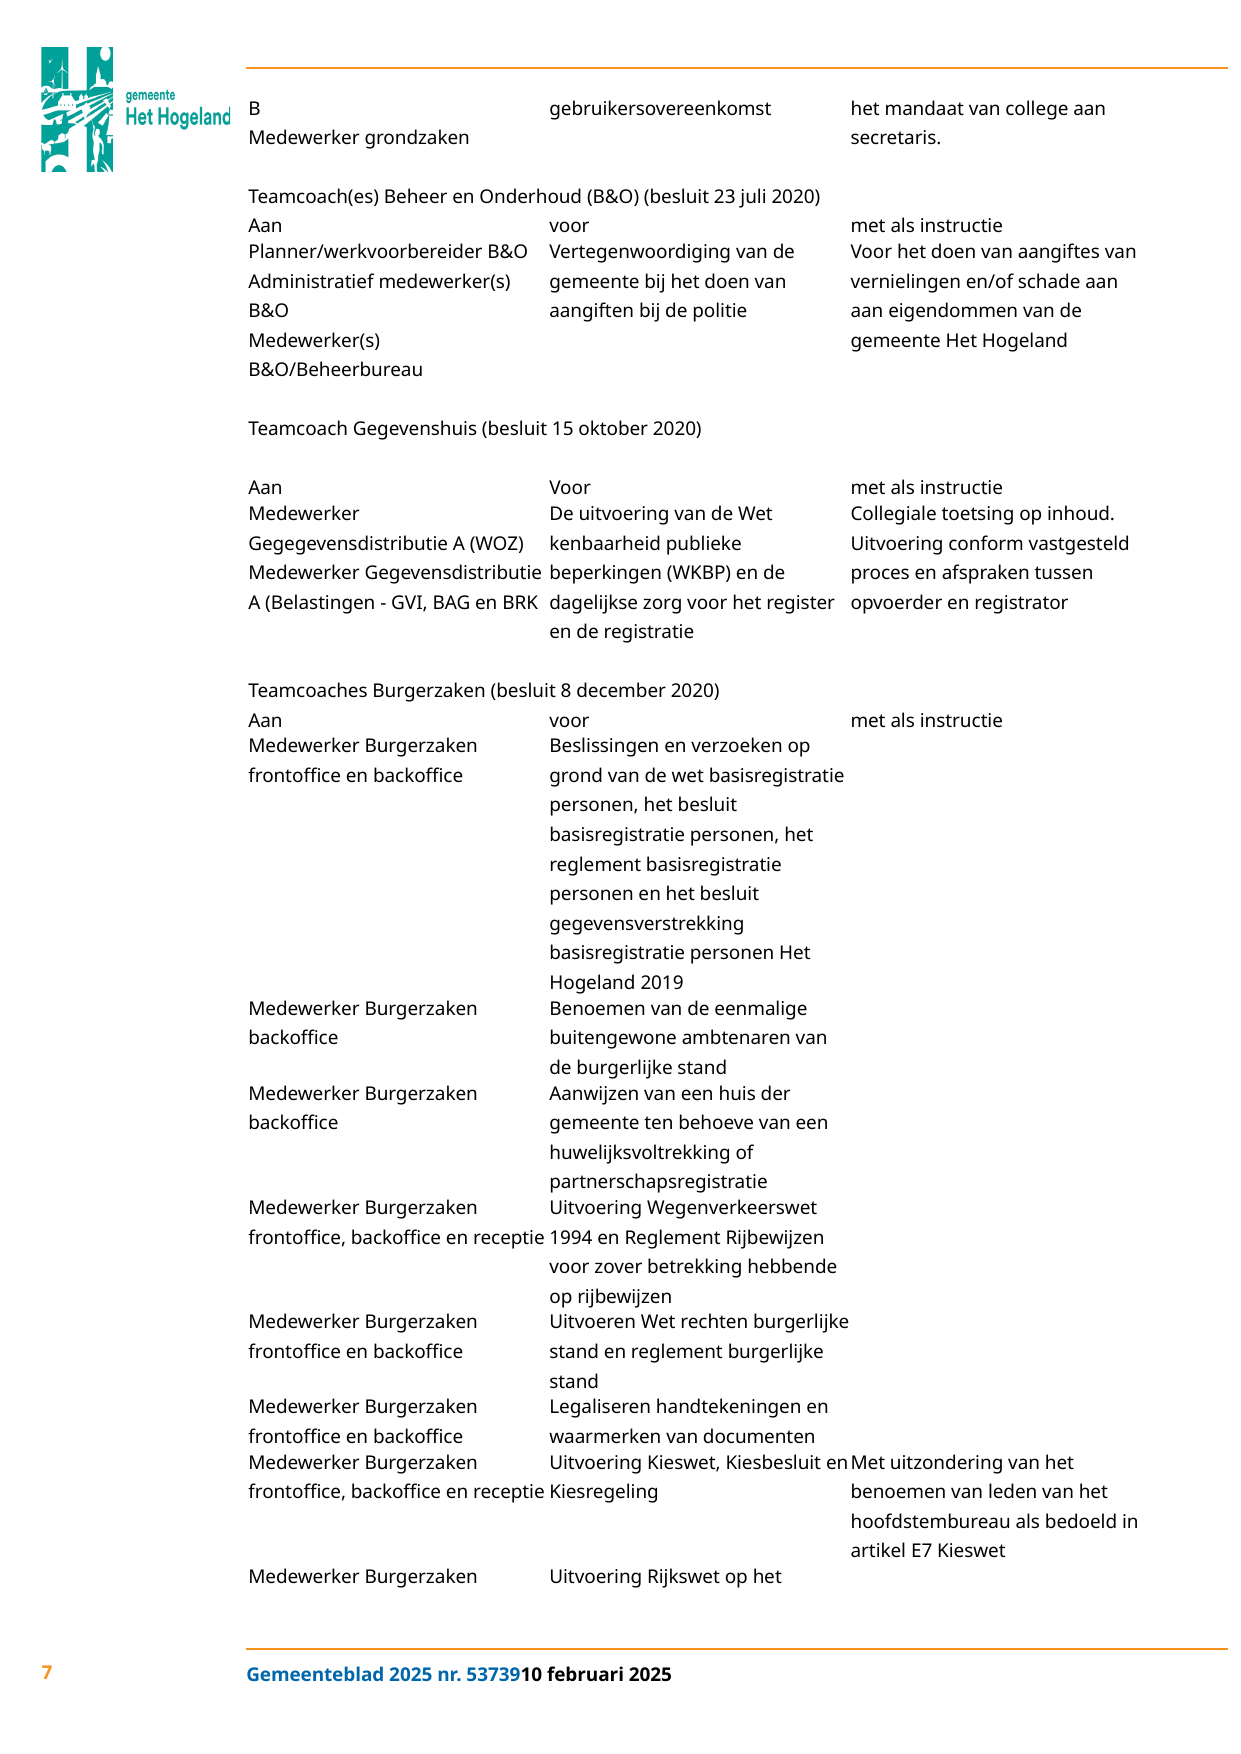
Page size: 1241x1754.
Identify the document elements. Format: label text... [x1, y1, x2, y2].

table_cell Planner/werkvoorbereider B&O Administratief medewerker(s) B&O Medewerker(s) B&O/Beheerbureau [248, 238, 549, 382]
table_cell Medewerker Burgerzaken frontoffice en backoffice [248, 733, 549, 995]
table_cell Uitvoering Wegenverkeerswet 1994 en Reglement Rijbewijzen voor zover betrekking hebbende op rijbewijzen [549, 1194, 850, 1309]
table_cell Met uitzondering van het benoemen van leden van het hoofdstembureau als bedoeld in artikel E7 Kieswet [850, 1449, 1152, 1563]
table_cell [850, 1080, 1152, 1194]
table_cell Medewerker Burgerzaken frontoffice, backoffice en receptie [248, 1194, 549, 1309]
table_cell [850, 995, 1152, 1080]
table_cell De uitvoering van de Wet kenbaarheid publieke beperkingen (WKBP) en de dagelijkse zorg voor het register en de registratie [549, 500, 850, 644]
text Teamcoach Gegevenshuis (besluit 15 oktober 2020) [248, 415, 1152, 441]
text Teamcoaches Burgerzaken (besluit 8 december 2020) [248, 677, 1152, 703]
table_header voor [549, 707, 850, 732]
table_cell Uitvoeren Wet rechten burgerlijke stand en reglement burgerlijke stand [549, 1309, 850, 1394]
table_cell Medewerker Gegegevensdistributie A (WOZ) Medewerker Gegevensdistributie A (Belastingen - GVI, BAG en BRK [248, 500, 549, 644]
table_header met als instructie [850, 707, 1152, 732]
table_cell Medewerker Burgerzaken frontoffice, backoffice en receptie [248, 1449, 549, 1563]
table_header met als instructie [850, 475, 1152, 500]
table_header met als instructie [850, 213, 1152, 238]
table_cell Aanwijzen van een huis der gemeente ten behoeve van een huwelijksvoltrekking of partnerschapsregistratie [549, 1080, 850, 1194]
table_header Aan [248, 213, 549, 238]
table_header Aan [248, 475, 549, 500]
table_cell Collegiale toetsing op inhoud. Uitvoering conform vastgesteld proces en afspraken tussen opvoerder en registrator [850, 500, 1152, 644]
table_cell Vertegenwoordiging van de gemeente bij het doen van aangiften bij de politie [549, 238, 850, 382]
table_cell Uitvoering Kieswet, Kiesbesluit en Kiesregeling [549, 1449, 850, 1563]
table_cell Legaliseren handtekeningen en waarmerken van documenten [549, 1394, 850, 1449]
table_cell Medewerker Burgerzaken [248, 1564, 549, 1589]
table_header Voor [549, 475, 850, 500]
table_header Aan [248, 707, 549, 732]
table_cell Benoemen van de eenmalige buitengewone ambtenaren van de burgerlijke stand [549, 995, 850, 1080]
table_cell Medewerker Burgerzaken backoffice [248, 995, 549, 1080]
table_cell Medewerker Burgerzaken backoffice [248, 1080, 549, 1194]
table_cell [850, 1309, 1152, 1394]
table_cell [850, 733, 1152, 995]
text Teamcoach(es) Beheer en Onderhoud (B&O) (besluit 23 juli 2020) [248, 183, 1152, 209]
table_cell Uitvoering Rijkswet op het [549, 1564, 850, 1589]
table_cell [850, 1564, 1152, 1589]
table_cell Voor het doen van aangiftes van vernielingen en/of schade aan aan eigendommen van de gemeente Het Hogeland [850, 238, 1152, 382]
picture [41, 47, 231, 172]
table_header voor [549, 213, 850, 238]
table_cell het mandaat van college aan secretaris. [850, 95, 1152, 150]
table_cell [850, 1194, 1152, 1309]
table_cell Medewerker Burgerzaken frontoffice en backoffice [248, 1309, 549, 1394]
table_cell Beslissingen en verzoeken op grond van de wet basisregistratie personen, het besluit basisregistratie personen, het reglement basisregistratie personen en het besluit gegevensverstrekking basisregistratie personen Het Hogeland 2019 [549, 733, 850, 995]
table_cell [850, 1394, 1152, 1449]
table_cell gebruikersovereenkomst [549, 95, 850, 150]
table_cell Medewerker Burgerzaken frontoffice en backoffice [248, 1394, 549, 1449]
table_cell B Medewerker grondzaken [248, 95, 549, 150]
